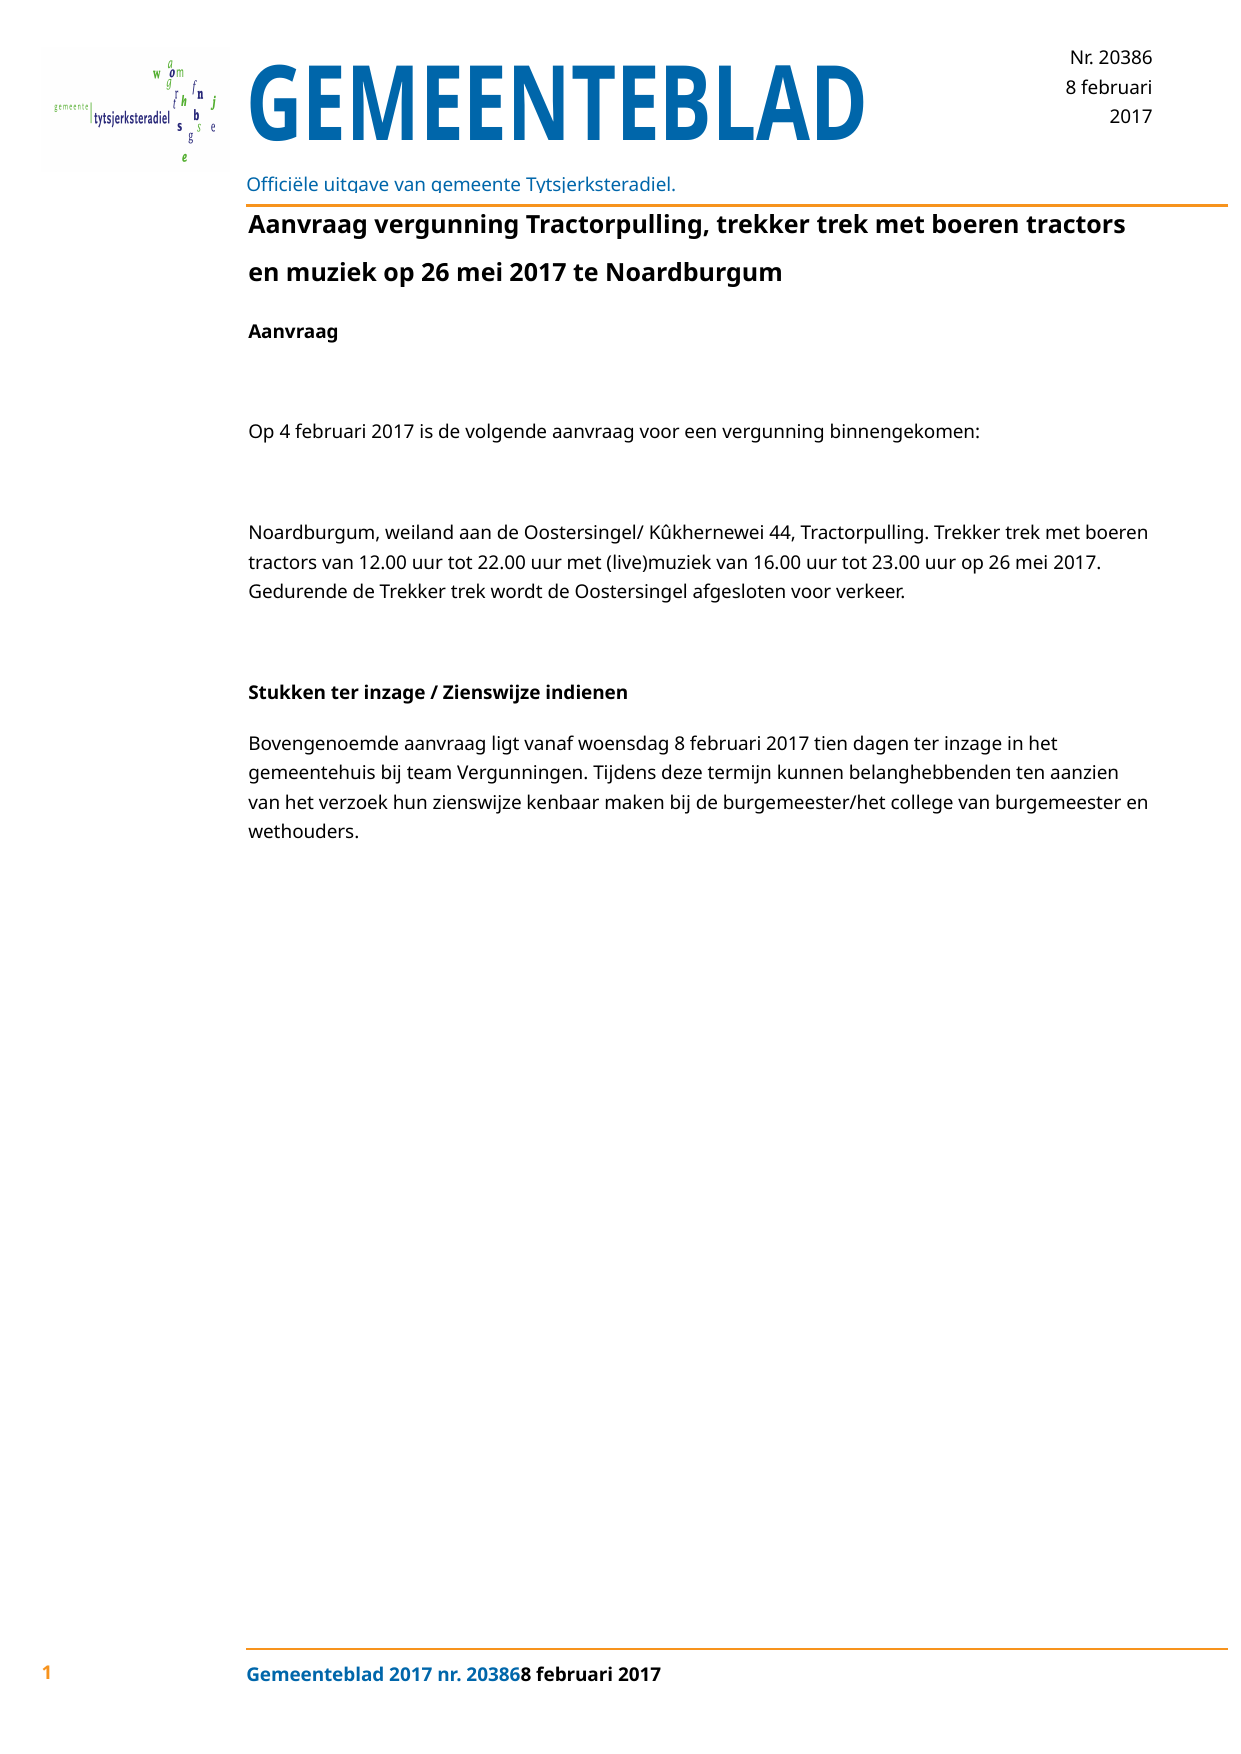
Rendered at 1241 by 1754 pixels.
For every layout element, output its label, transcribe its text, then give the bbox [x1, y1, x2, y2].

text Bovengenoemde aanvraag ligt vanaf woensdag 8 februari 2017 tien dagen ter inzage in het gemeentehuis bij team Vergunningen. Tijdens deze termijn kunnen belanghebbenden ten aanzien van het verzoek hun zienswijze kenbaar maken bij de burge­meester/het college van burgemeester en wethouders. [248, 730, 1152, 844]
picture [41, 47, 231, 172]
text Stukken ter inzage / Zienswijze indienen [248, 679, 1152, 705]
text Op 4 februari 2017 is de volgende aanvraag voor een vergunning binnengekomen: [248, 419, 1152, 444]
text Aanvraag vergunning Tractorpulling, trekker trek met boeren tractors en muziek op 26 mei 2017 te Noardburgum [248, 207, 1152, 288]
text Noardburgum, weiland aan de Oostersingel/ Kûkhernewei 44, Tractorpulling. Trekker trek met boeren tractors van 12.00 uur tot 22.00 uur met (live)muziek van 16.00 uur tot 23.00 uur op 26 mei 2017. Gedurende de Trekker trek wordt de Oostersingel afgesloten voor verkeer. [248, 519, 1152, 604]
text Aanvraag [248, 318, 1152, 344]
